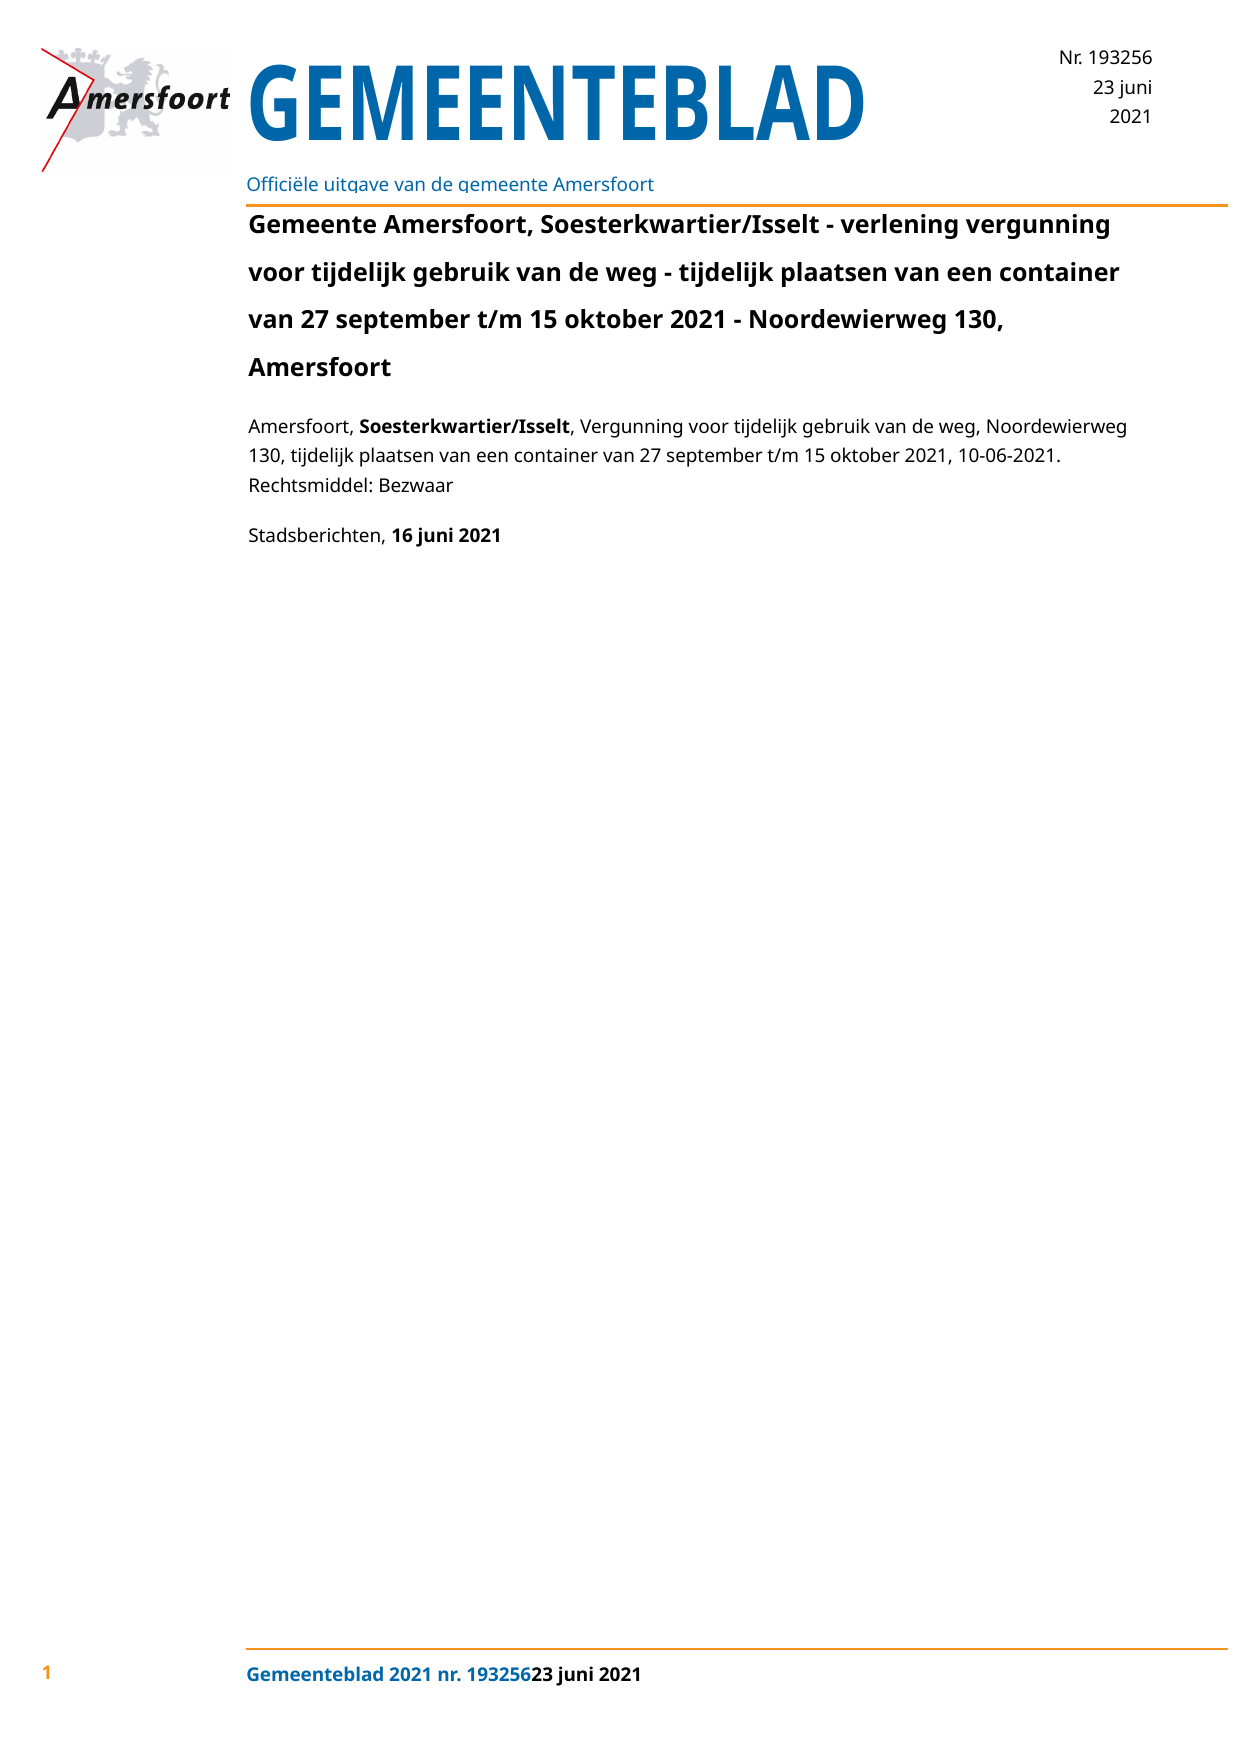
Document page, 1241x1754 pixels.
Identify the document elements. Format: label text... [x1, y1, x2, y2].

text Gemeente Amersfoort, Soesterkwartier/Isselt - verlening vergunning voor tijdelijk gebruik van de weg - tijdelijk plaatsen van een container van 27 september t/m 15 oktober 2021 - Noordewierweg 130, Amersfoort [248, 207, 1152, 384]
text Amersfoort, Soesterkwartier/Isselt, Vergunning voor tijdelijk gebruik van de weg, Noordewierweg 130, tijdelijk plaatsen van een container van 27 september t/m 15 oktober 2021, 10-06-2021. Rechtsmiddel: Bezwaar [248, 413, 1152, 498]
picture [41, 47, 231, 172]
text Stadsberichten, 16 juni 2021 [248, 523, 1152, 548]
